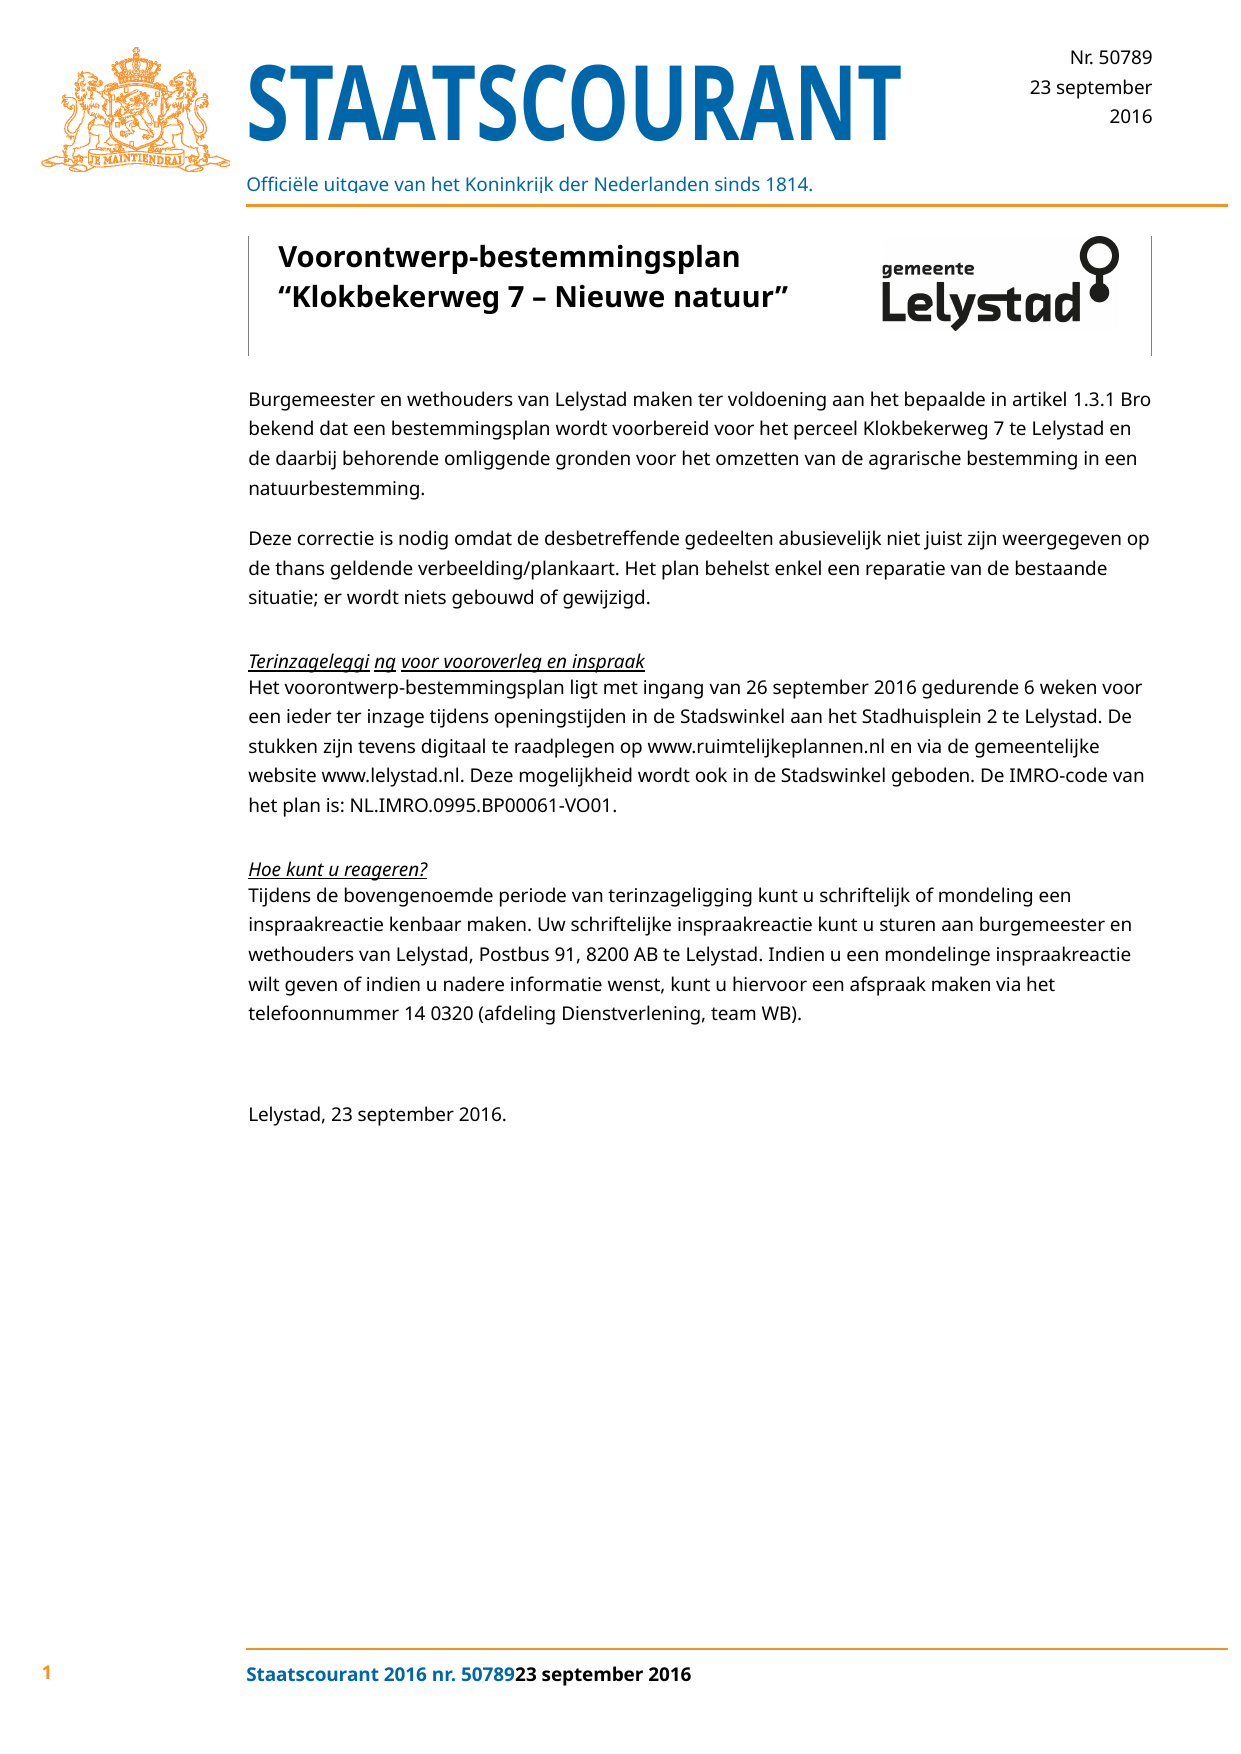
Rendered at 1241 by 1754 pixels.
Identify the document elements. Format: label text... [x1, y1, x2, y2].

text Deze correctie is nodig omdat de desbetreffende gedeelten abusievelijk niet juist zijn weergegeven op de thans geldende verbeelding/plankaart. Het plan behelst enkel een reparatie van de bestaande situatie; er wordt niets gebouwd of gewijzigd. [248, 525, 1152, 610]
picture [41, 47, 231, 172]
text Hoe kunt u reageren? [248, 856, 1152, 882]
picture [882, 236, 1119, 331]
table_header [850, 236, 1151, 356]
text Tijdens de bovengenoemde periode van terinzageligging kunt u schriftelijk of mondeling een inspraakreactie kenbaar maken. Uw schriftelijke inspraakreactie kunt u sturen aan burgemeester en wethouders van Lelystad, Postbus 91, 8200 AB te Lelystad. Indien u een mondelinge inspraakreactie wilt geven of indien u nadere informatie wenst, kunt u hiervoor een afspraak maken via het telefoonnummer 14 0320 (afdeling Dienstverlening, team WB). [248, 882, 1152, 1026]
text Lelystad, 23 september 2016. [248, 1101, 1152, 1127]
table_header Voorontwerp-bestemmingsplan “Klokbekerweg 7 – Nieuwe natuur” [249, 236, 850, 356]
text Het voorontwerp-bestemmingsplan ligt met ingang van 26 september 2016 gedurende 6 weken voor een ieder ter inzage tijdens openingstijden in de Stadswinkel aan het Stadhuisplein 2 te Lelystad. De stukken zijn tevens digitaal te raadplegen op www.ruimtelijkeplannen.nl en via de gemeentelijke website www.lelystad.nl. Deze mogelijkheid wordt ook in de Stadswinkel geboden. De IMRO-code van het plan is: NL.IMRO.0995.BP00061-VO01. [248, 674, 1152, 818]
text Terinzageleggi ng voor vooroverleg en inspraak [248, 648, 1152, 674]
text Burgemeester en wethouders van Lelystad maken ter voldoening aan het bepaalde in artikel 1.3.1 Bro bekend dat een bestemmingsplan wordt voorbereid voor het perceel Klokbekerweg 7 te Lelystad en de daarbij behorende omliggende gronden voor het omzetten van de agrarische bestemming in een natuurbestemming. [248, 386, 1152, 500]
